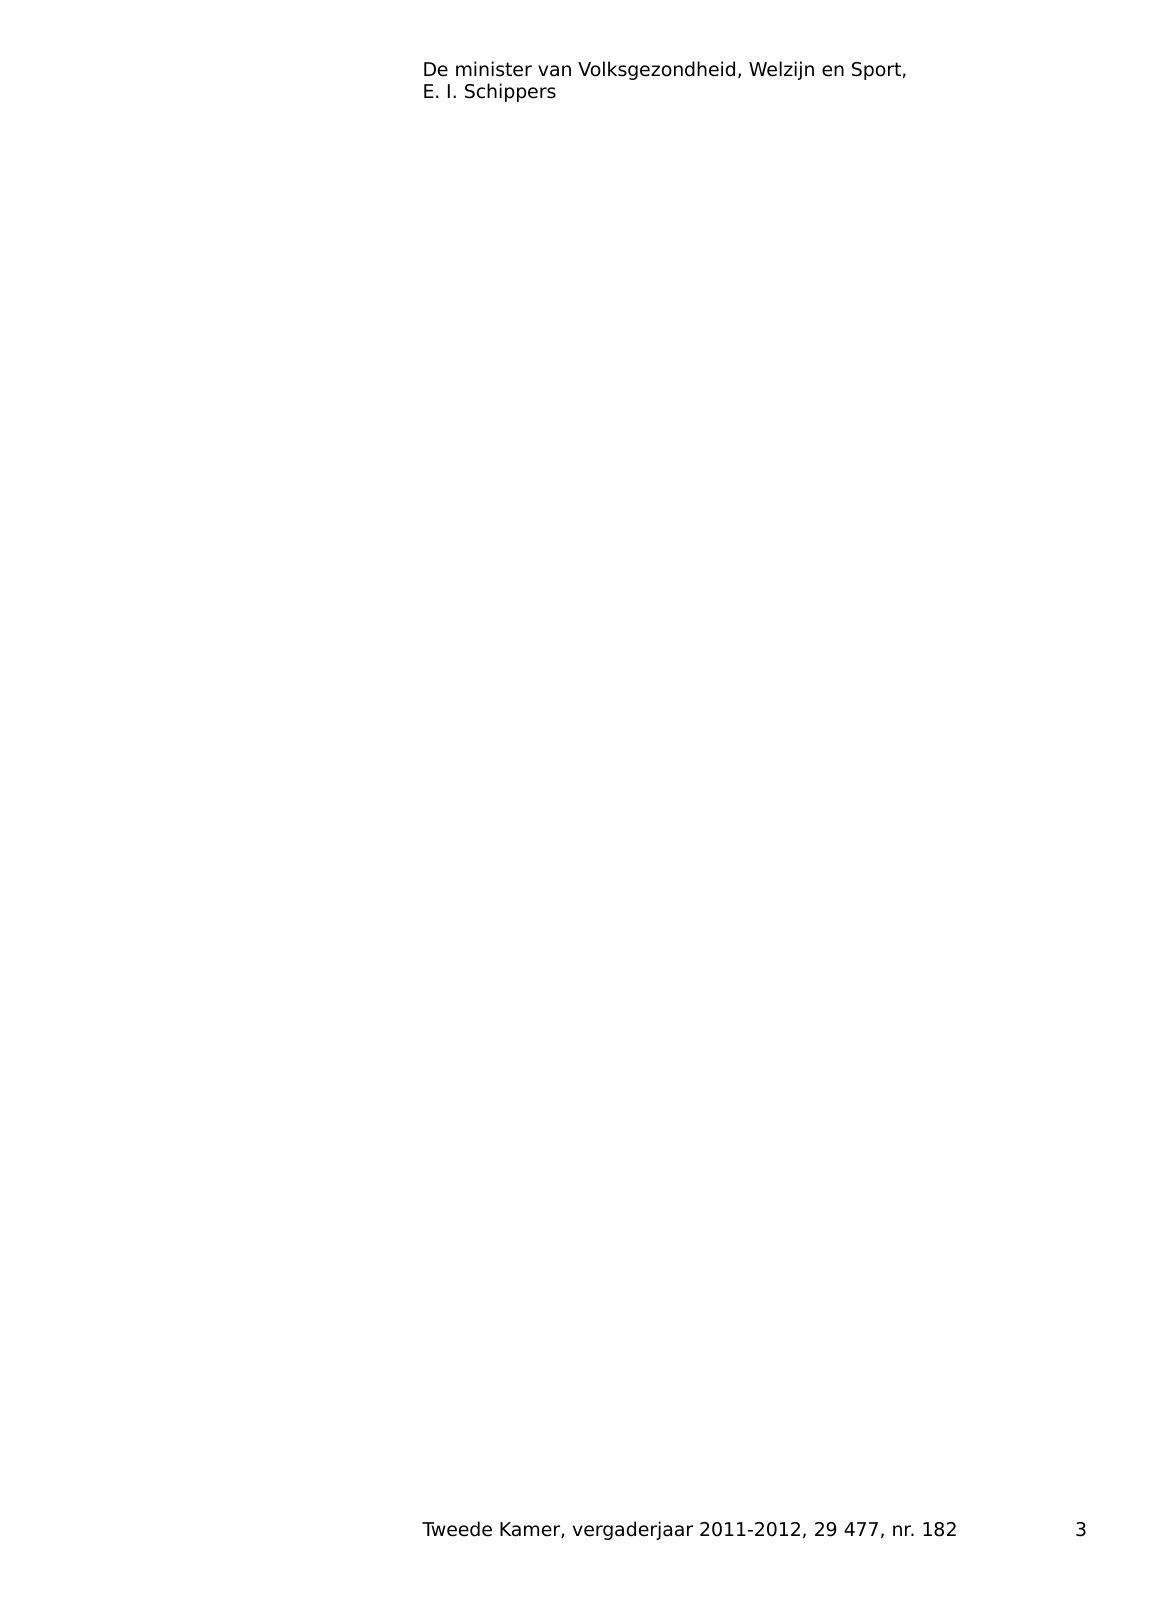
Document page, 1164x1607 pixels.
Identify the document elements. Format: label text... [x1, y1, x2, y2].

text De minister van Volksgezondheid, Welzijn en Sport, E. I. Schippers [422, 59, 1087, 103]
